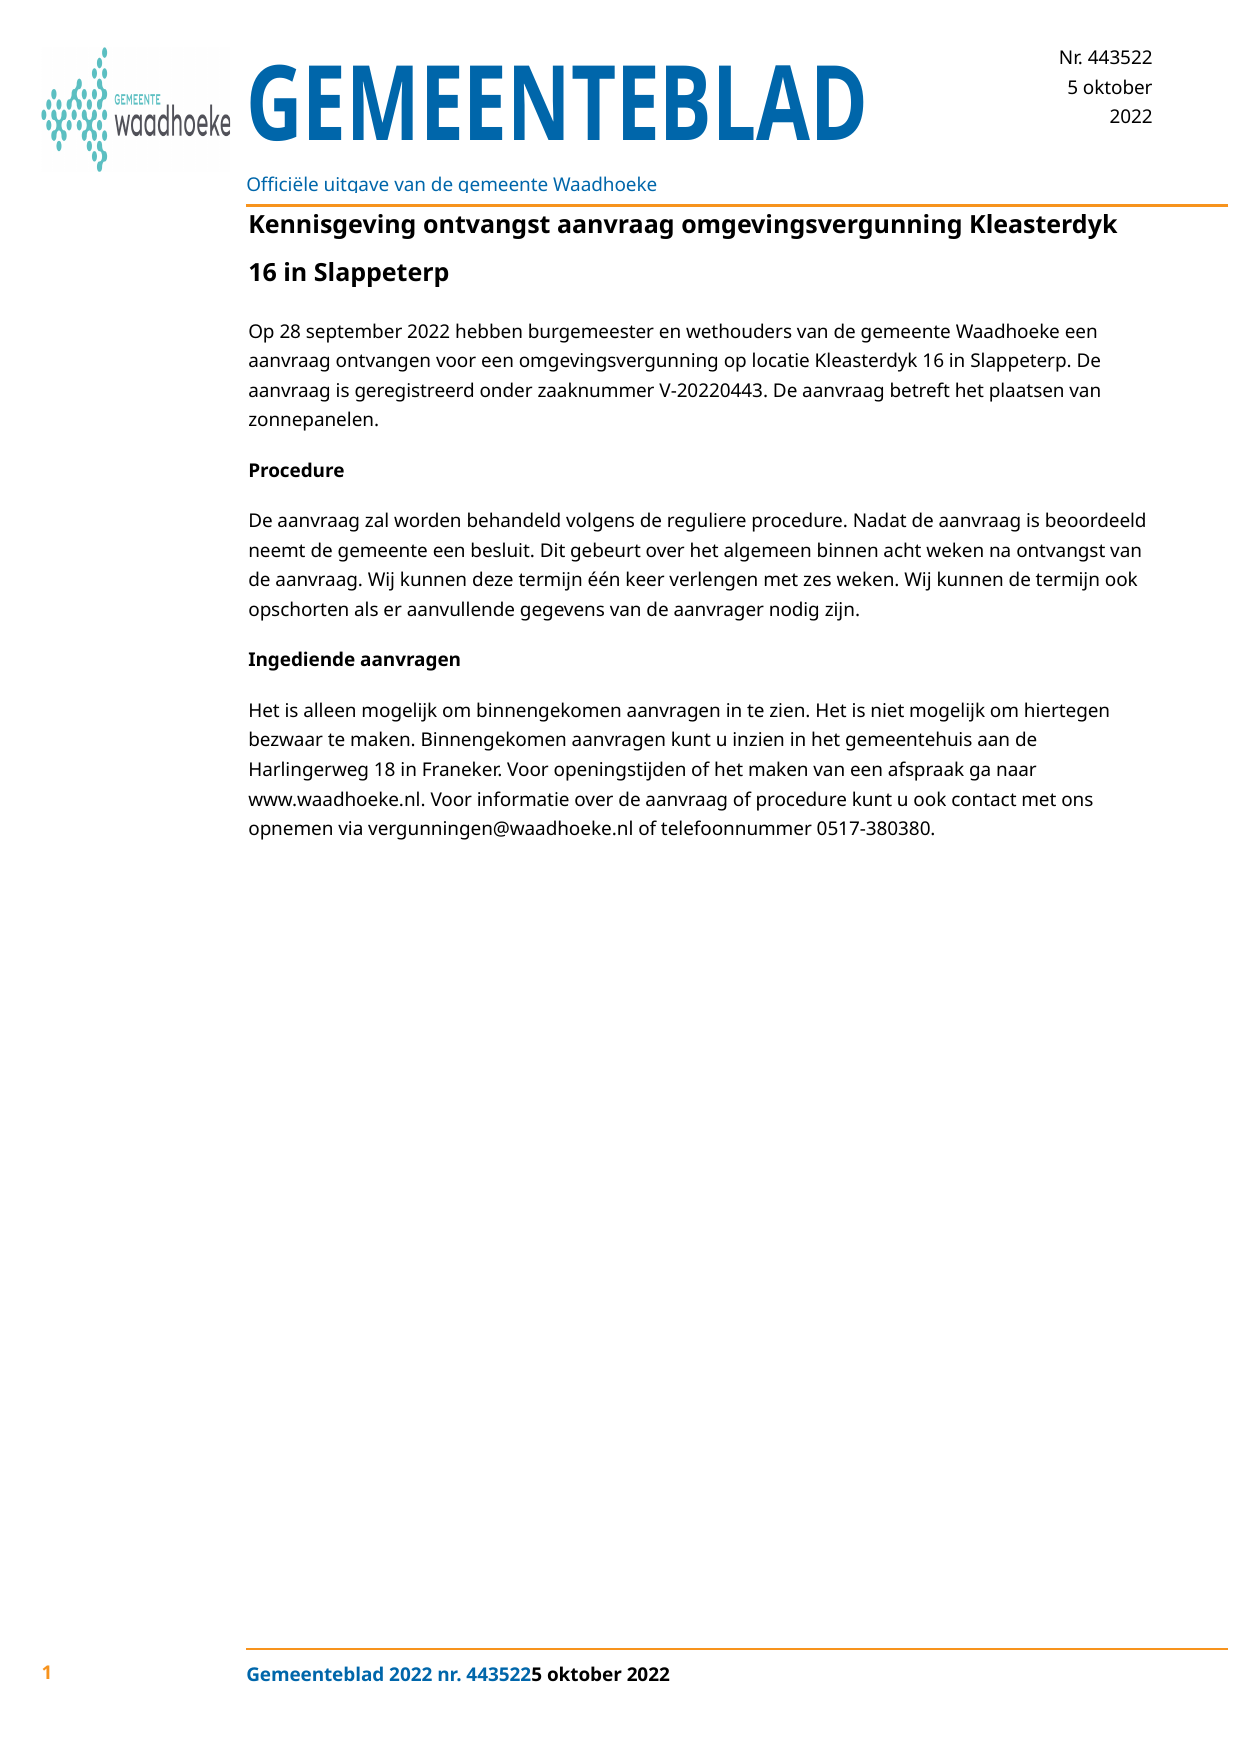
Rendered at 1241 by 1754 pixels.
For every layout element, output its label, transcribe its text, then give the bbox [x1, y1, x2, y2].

text Ingediende aanvragen [248, 647, 1152, 672]
text Op 28 september 2022 hebben burgemeester en wethouders van de gemeente Waadhoeke een aanvraag ontvangen voor een omgevingsvergunning op locatie Kleasterdyk 16 in Slappeterp. De aanvraag is geregistreerd onder zaaknummer V-20220443. De aanvraag betreft het plaatsen van zonnepanelen. [248, 318, 1152, 432]
picture [41, 47, 231, 172]
text Het is alleen mogelijk om binnengekomen aanvragen in te zien. Het is niet mogelijk om hiertegen bezwaar te maken. Binnengekomen aanvragen kunt u inzien in het gemeentehuis aan de Harlingerweg 18 in Franeker. Voor openingstijden of het maken van een afspraak ga naar www.waadhoeke.nl. Voor informatie over de aanvraag of procedure kunt u ook contact met ons opnemen via vergunningen@waadhoeke.nl of telefoonnummer 0517-380380. [248, 697, 1152, 841]
text Procedure [248, 457, 1152, 483]
text Kennisgeving ontvangst aanvraag omgevingsvergunning Kleasterdyk 16 in Slappeterp [248, 207, 1152, 288]
text De aanvraag zal worden behandeld volgens de reguliere procedure. Nadat de aanvraag is beoordeeld neemt de gemeente een besluit. Dit gebeurt over het algemeen binnen acht weken na ontvangst van de aanvraag. Wij kunnen deze termijn één keer verlengen met zes weken. Wij kunnen de termijn ook opschorten als er aanvullende gegevens van de aanvrager nodig zijn. [248, 507, 1152, 622]
